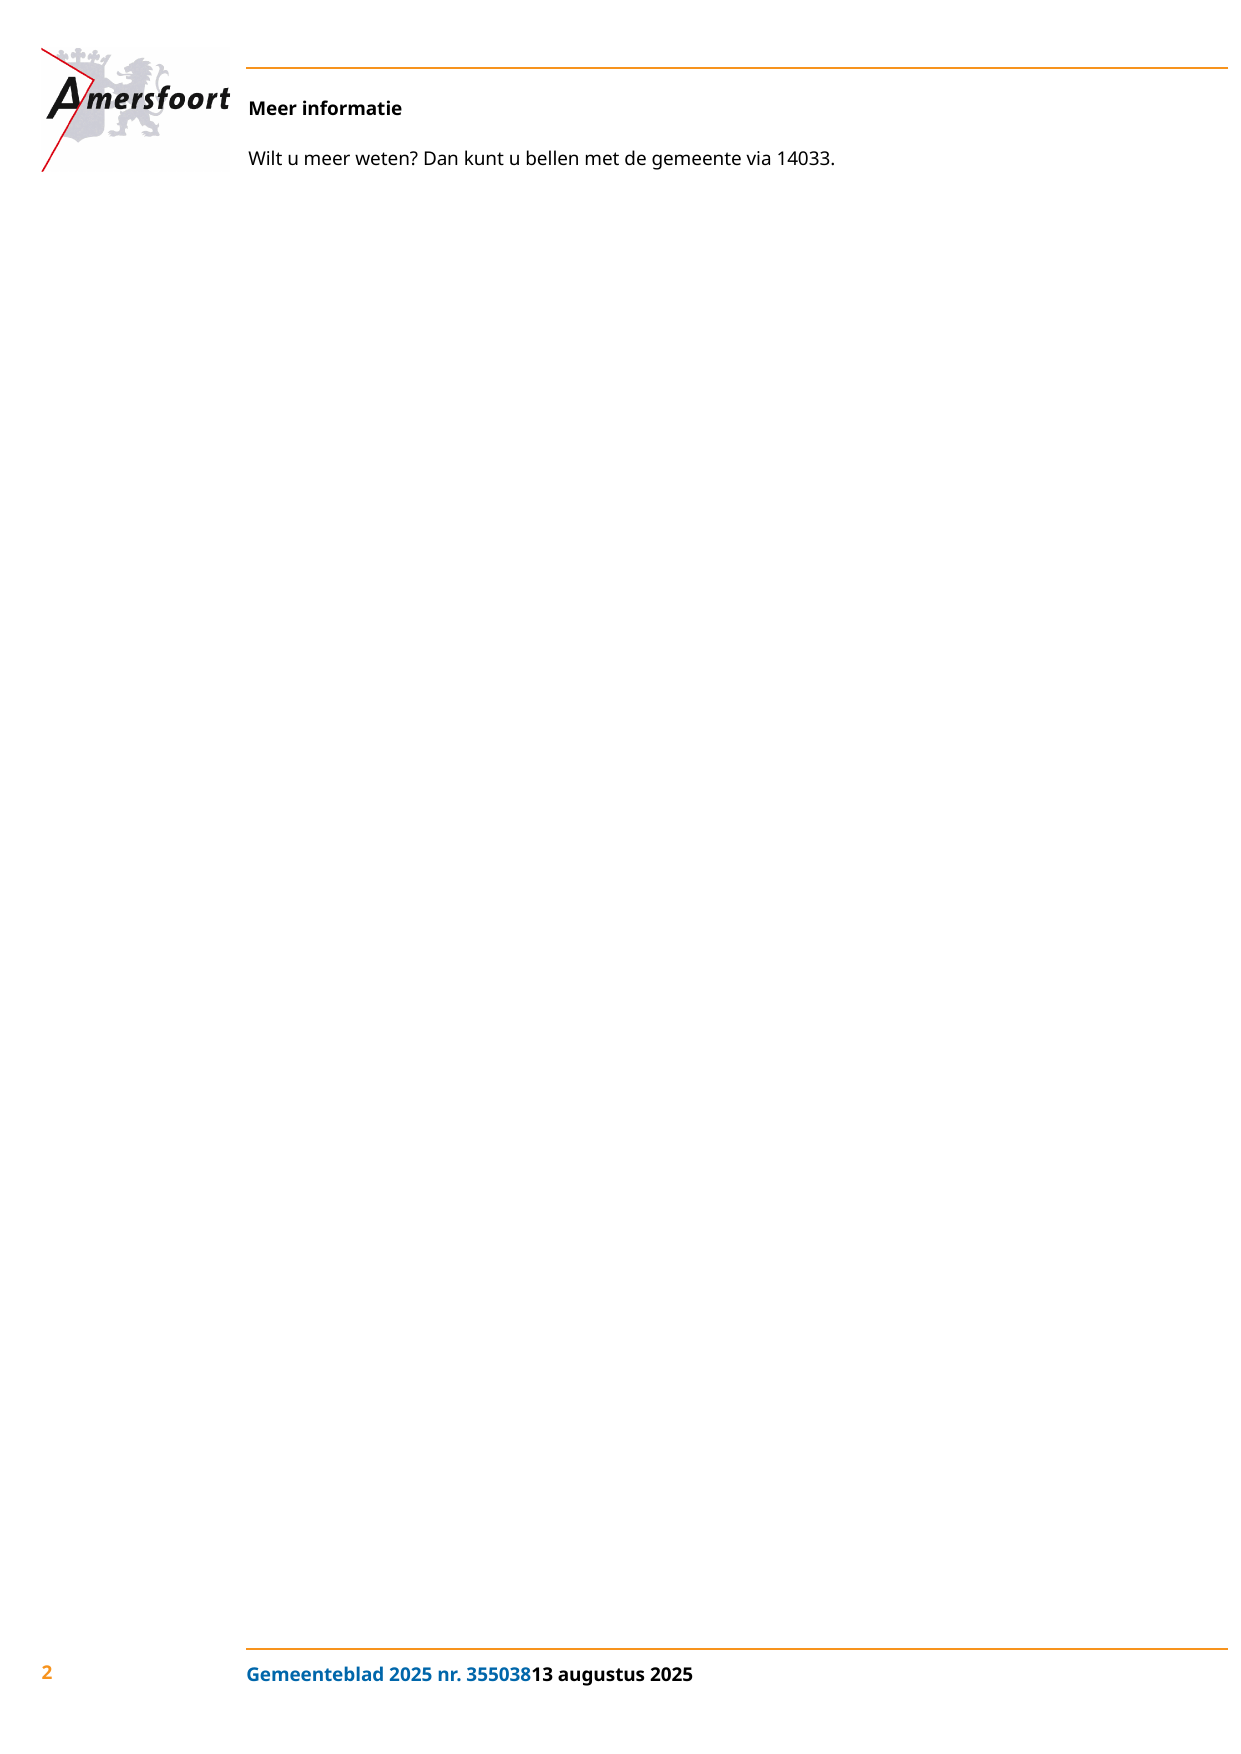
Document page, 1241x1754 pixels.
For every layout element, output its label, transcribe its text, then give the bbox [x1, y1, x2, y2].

text Wilt u meer weten? Dan kunt u bellen met de gemeente via 14033. [248, 145, 1152, 171]
picture [41, 47, 231, 172]
text Meer informatie [248, 95, 1152, 121]
